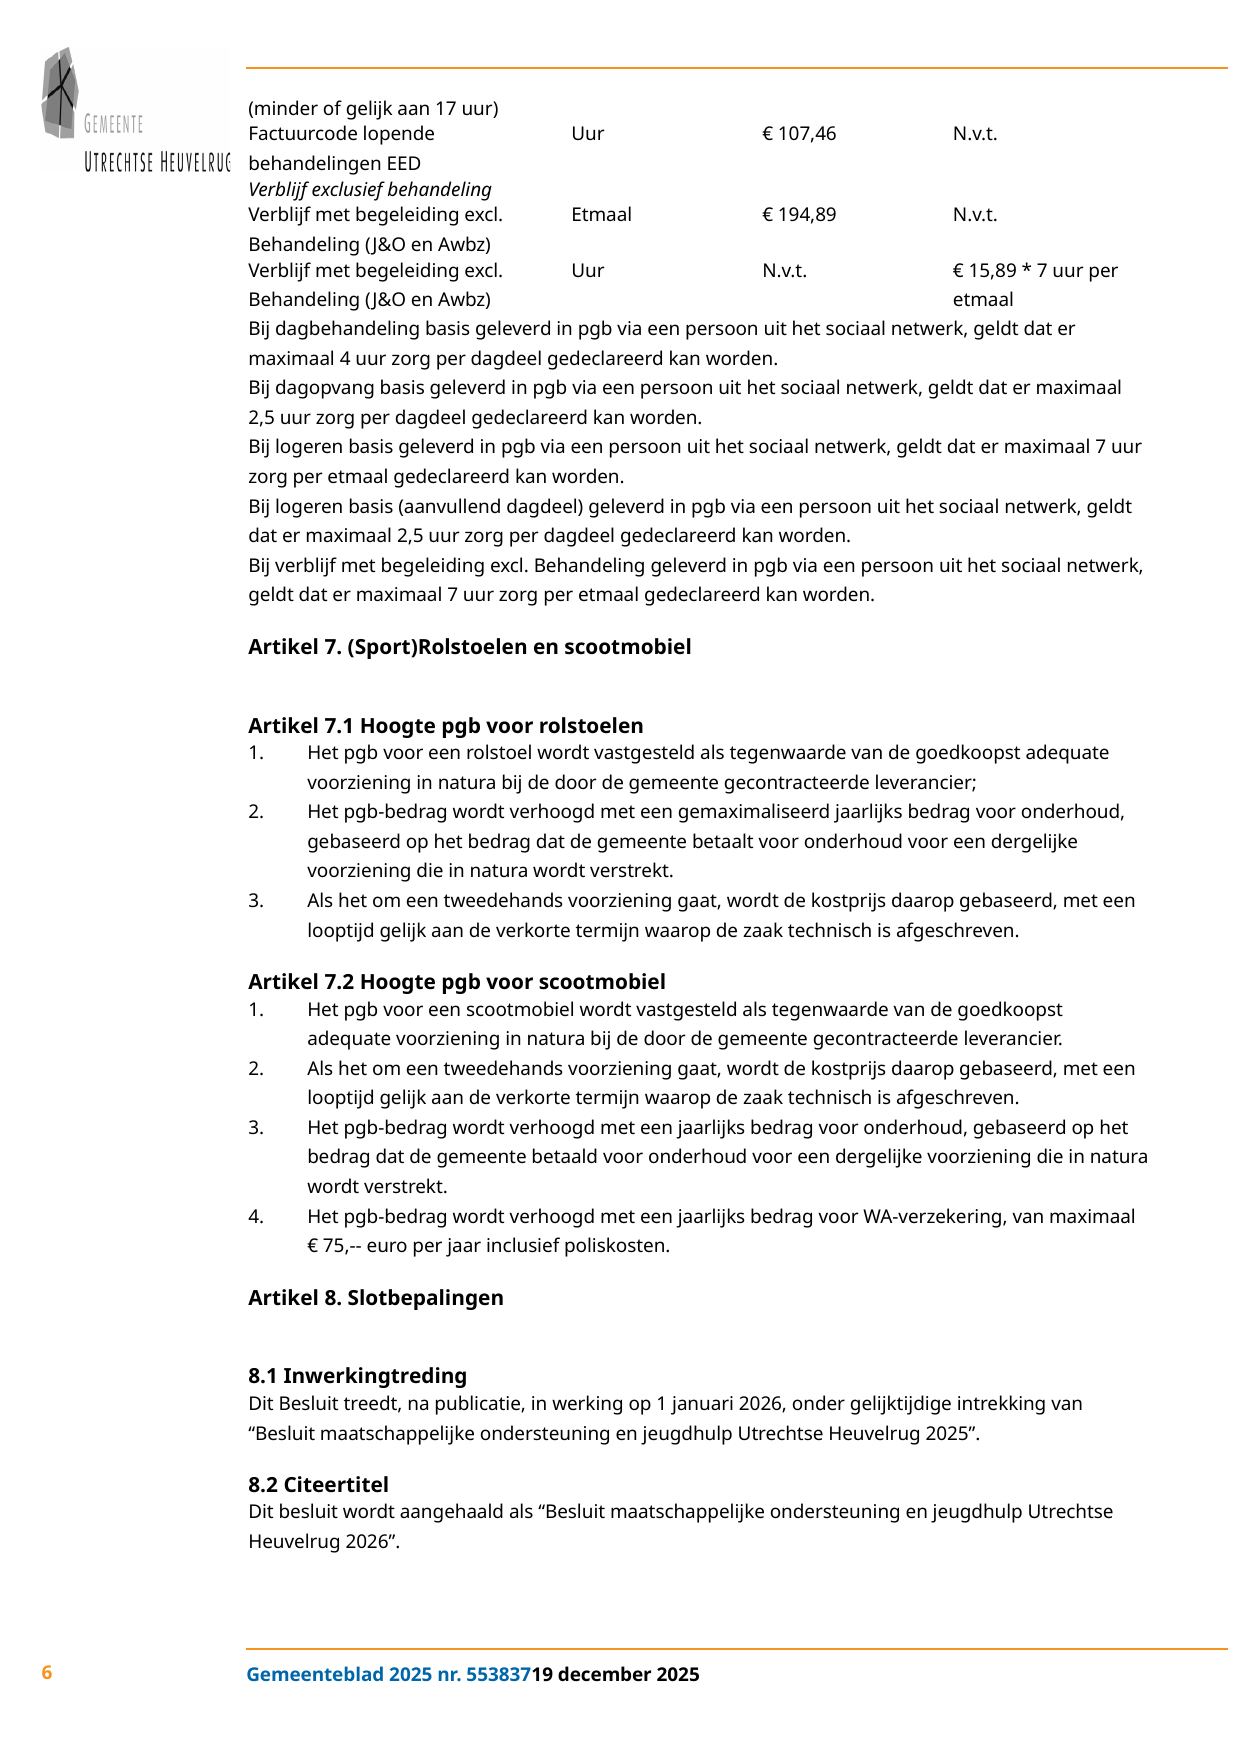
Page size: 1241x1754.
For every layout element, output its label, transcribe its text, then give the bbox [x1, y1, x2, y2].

table_cell Uur [571, 121, 762, 176]
list Het pgb-bedrag wordt verhoogd met een gemaximaliseerd jaarlijks bedrag voor onderhoud, gebaseerd op het bedrag dat de gemeente betaalt voor onderhoud voor een dergelijke voorziening die in natura wordt verstrekt. [248, 798, 1152, 883]
table_cell Etmaal [571, 202, 762, 257]
text Dit besluit wordt aangehaald als “Besluit maatschappelijke ondersteuning en jeugdhulp Utrechtse Heuvelrug 2026”. [248, 1498, 1152, 1554]
text Artikel 7.1 Hoogte pgb voor rolstoelen [248, 711, 1152, 739]
table_cell € 194,89 [762, 202, 953, 257]
table_cell € 15,89 * 7 uur per etmaal [953, 257, 1152, 312]
text Bij dagbehandeling basis geleverd in pgb via een persoon uit het sociaal netwerk, geldt dat er maximaal 4 uur zorg per dagdeel gedeclareerd kan worden. [248, 315, 1152, 371]
text Bij logeren basis (aanvullend dagdeel) geleverd in pgb via een persoon uit het sociaal netwerk, geldt dat er maximaal 2,5 uur zorg per dagdeel gedeclareerd kan worden. [248, 493, 1152, 548]
text Bij logeren basis geleverd in pgb via een persoon uit het sociaal netwerk, geldt dat er maximaal 7 uur zorg per etmaal gedeclareerd kan worden. [248, 434, 1152, 489]
text Artikel 7. (Sport)Rolstoelen en scootmobiel [248, 632, 1152, 661]
text Artikel 8. Slotbepalingen [248, 1283, 1152, 1311]
text 8.1 Inwerkingtreding [248, 1362, 1152, 1390]
table_cell Verblijf met begeleiding excl. Behandeling (J&O en Awbz) [248, 202, 571, 257]
table_cell [953, 176, 1152, 202]
list Als het om een tweedehands voorziening gaat, wordt de kostprijs daarop gebaseerd, met een looptijd gelijk aan de verkorte termijn waarop de zaak technisch is afgeschreven. [248, 887, 1152, 943]
table_cell [762, 95, 953, 121]
table_cell [762, 176, 953, 202]
table_cell Verblijf exclusief behandeling [248, 176, 571, 202]
list Het pgb voor een scootmobiel wordt vastgesteld als tegenwaarde van de goedkoopst adequate voorziening in natura bij de door de gemeente gecontracteerde leverancier. [248, 996, 1152, 1051]
table_cell Verblijf met begeleiding excl. Behandeling (J&O en Awbz) [248, 257, 571, 312]
table_cell N.v.t. [762, 257, 953, 312]
table_cell N.v.t. [953, 121, 1152, 176]
table_cell [571, 95, 762, 121]
table_cell N.v.t. [953, 202, 1152, 257]
table_cell € 107,46 [762, 121, 953, 176]
picture [41, 47, 231, 172]
table_cell Uur [571, 257, 762, 312]
list Als het om een tweedehands voorziening gaat, wordt de kostprijs daarop gebaseerd, met een looptijd gelijk aan de verkorte termijn waarop de zaak technisch is afgeschreven. [248, 1055, 1152, 1110]
list Het pgb voor een rolstoel wordt vastgesteld als tegenwaarde van de goedkoopst adequate voorziening in natura bij de door de gemeente gecontracteerde leverancier; [248, 739, 1152, 795]
text Dit Besluit treedt, na publicatie, in werking op 1 januari 2026, onder gelijktijdige intrekking van “Besluit maatschappelijke ondersteuning en jeugdhulp Utrechtse Heuvelrug 2025”. [248, 1390, 1152, 1445]
table_cell [571, 176, 762, 202]
table_cell Factuurcode lopende behandelingen EED [248, 121, 571, 176]
text Artikel 7.2 Hoogte pgb voor scootmobiel [248, 967, 1152, 996]
table_cell (minder of gelijk aan 17 uur) [248, 95, 571, 121]
text 8.2 Citeertitel [248, 1470, 1152, 1498]
text Bij verblijf met begeleiding excl. Behandeling geleverd in pgb via een persoon uit het sociaal netwerk, geldt dat er maximaal 7 uur zorg per etmaal gedeclareerd kan worden. [248, 552, 1152, 607]
list Het pgb-bedrag wordt verhoogd met een jaarlijks bedrag voor onderhoud, gebaseerd op het bedrag dat de gemeente betaald voor onderhoud voor een dergelijke voorziening die in natura wordt verstrekt. [248, 1114, 1152, 1199]
text Bij dagopvang basis geleverd in pgb via een persoon uit het sociaal netwerk, geldt dat er maximaal 2,5 uur zorg per dagdeel gedeclareerd kan worden. [248, 374, 1152, 430]
list Het pgb-bedrag wordt verhoogd met een jaarlijks bedrag voor WA-verzekering, van maximaal € 75,-- euro per jaar inclusief poliskosten. [248, 1203, 1152, 1258]
table_cell [953, 95, 1152, 121]
